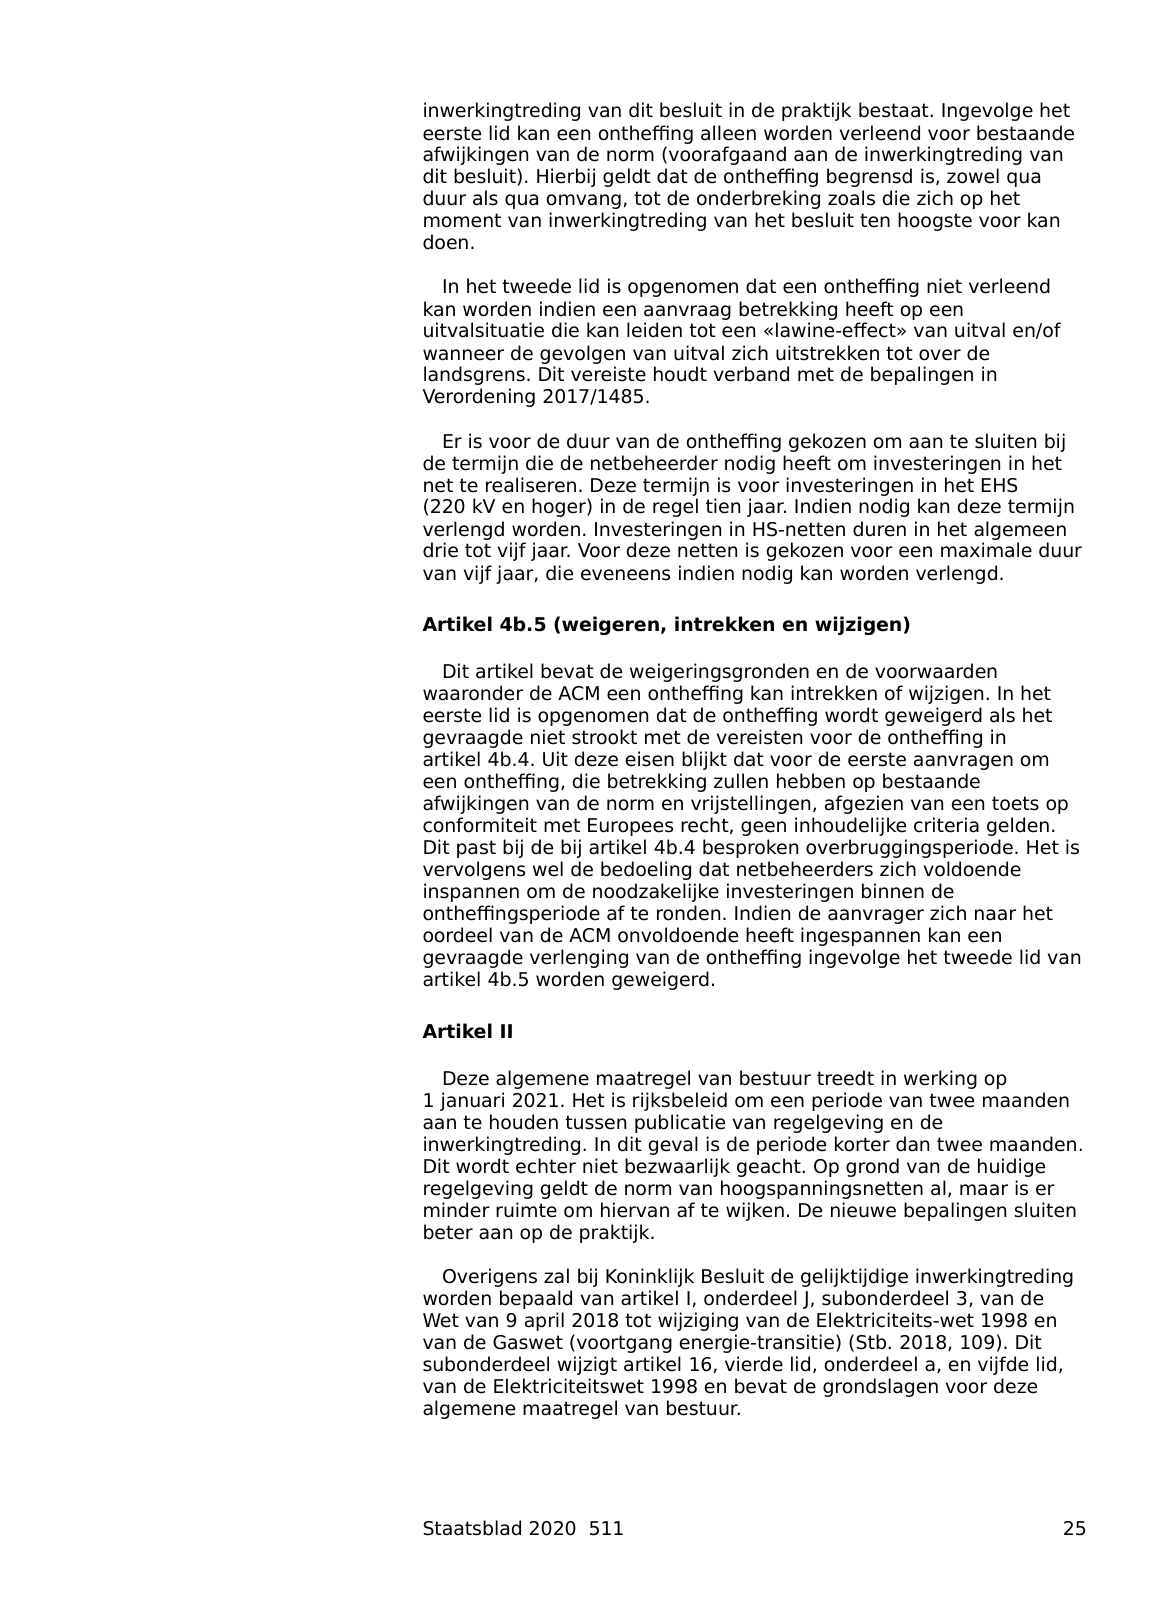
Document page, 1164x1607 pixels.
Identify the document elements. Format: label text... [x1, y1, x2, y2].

subtitle Artikel 4b.5 (weigeren, intrekken en wijzigen) [422, 614, 1087, 636]
text Er is voor de duur van de ontheffing gekozen om aan te sluiten bij de termijn die de netbeheerder nodig heeft om investeringen in het net te realiseren. Deze termijn is voor investeringen in het EHS (220 kV en hoger) in de regel tien jaar. Indien nodig kan deze termijn verlengd worden. Investeringen in HS-netten duren in het algemeen drie tot vijf jaar. Voor deze netten is gekozen voor een maximale duur van vijf jaar, die eveneens indien nodig kan worden verlengd. [422, 431, 1087, 584]
text In het tweede lid is opgenomen dat een ontheffing niet verleend kan worden indien een aanvraag betrekking heeft op een uitvalsituatie die kan leiden tot een «lawine-effect» van uitval en/of wanneer de gevolgen van uitval zich uitstrekken tot over de landsgrens. Dit vereiste houdt verband met de bepalingen in Verordening 2017/1485. [422, 276, 1087, 408]
text Overigens zal bij Koninklijk Besluit de gelijktijdige inwerkingtreding worden bepaald van artikel I, onderdeel J, subonderdeel 3, van de Wet van 9 april 2018 tot wijziging van de Elektriciteits-wet 1998 en van de Gaswet (voortgang energie-transitie) (Stb. 2018, 109). Dit subonderdeel wijzigt artikel 16, vierde lid, onderdeel a, en vijfde lid, van de Elektriciteitswet 1998 en bevat de grondslagen voor deze algemene maatregel van bestuur. [422, 1266, 1087, 1420]
text Dit artikel bevat de weigeringsgronden en de voorwaarden waaronder de ACM een ontheffing kan intrekken of wijzigen. In het eerste lid is opgenomen dat de ontheffing wordt geweigerd als het gevraagde niet strookt met de vereisten voor de ontheffing in artikel 4b.4. Uit deze eisen blijkt dat voor de eerste aanvragen om een ontheffing, die betrekking zullen hebben op bestaande afwijkingen van de norm en vrijstellingen, afgezien van een toets op conformiteit met Europees recht, geen inhoudelijke criteria gelden. Dit past bij de bij artikel 4b.4 besproken overbruggingsperiode. Het is vervolgens wel de bedoeling dat netbeheerders zich voldoende inspannen om de noodzakelijke investeringen binnen de ontheffingsperiode af te ronden. Indien de aanvrager zich naar het oordeel van de ACM onvoldoende heeft ingespannen kan een gevraagde verlenging van de ontheffing ingevolge het tweede lid van artikel 4b.5 worden geweigerd. [422, 661, 1087, 991]
text inwerkingtreding van dit besluit in de praktijk bestaat. Ingevolge het eerste lid kan een ontheffing alleen worden verleend voor bestaande afwijkingen van de norm (voorafgaand aan de inwerkingtreding van dit besluit). Hierbij geldt dat de ontheffing begrensd is, zowel qua duur als qua omvang, tot de onderbreking zoals die zich op het moment van inwerkingtreding van het besluit ten hoogste voor kan doen. [422, 100, 1087, 254]
text Deze algemene maatregel van bestuur treedt in werking op 1 januari 2021. Het is rijksbeleid om een periode van twee maanden aan te houden tussen publicatie van regelgeving en de inwerkingtreding. In dit geval is de periode korter dan twee maanden. Dit wordt echter niet bezwaarlijk geacht. Op grond van de huidige regelgeving geldt de norm van hoogspanningsnetten al, maar is er minder ruimte om hiervan af te wijken. De nieuwe bepalingen sluiten beter aan op de praktijk. [422, 1068, 1087, 1244]
subtitle Artikel II [422, 1021, 1087, 1043]
